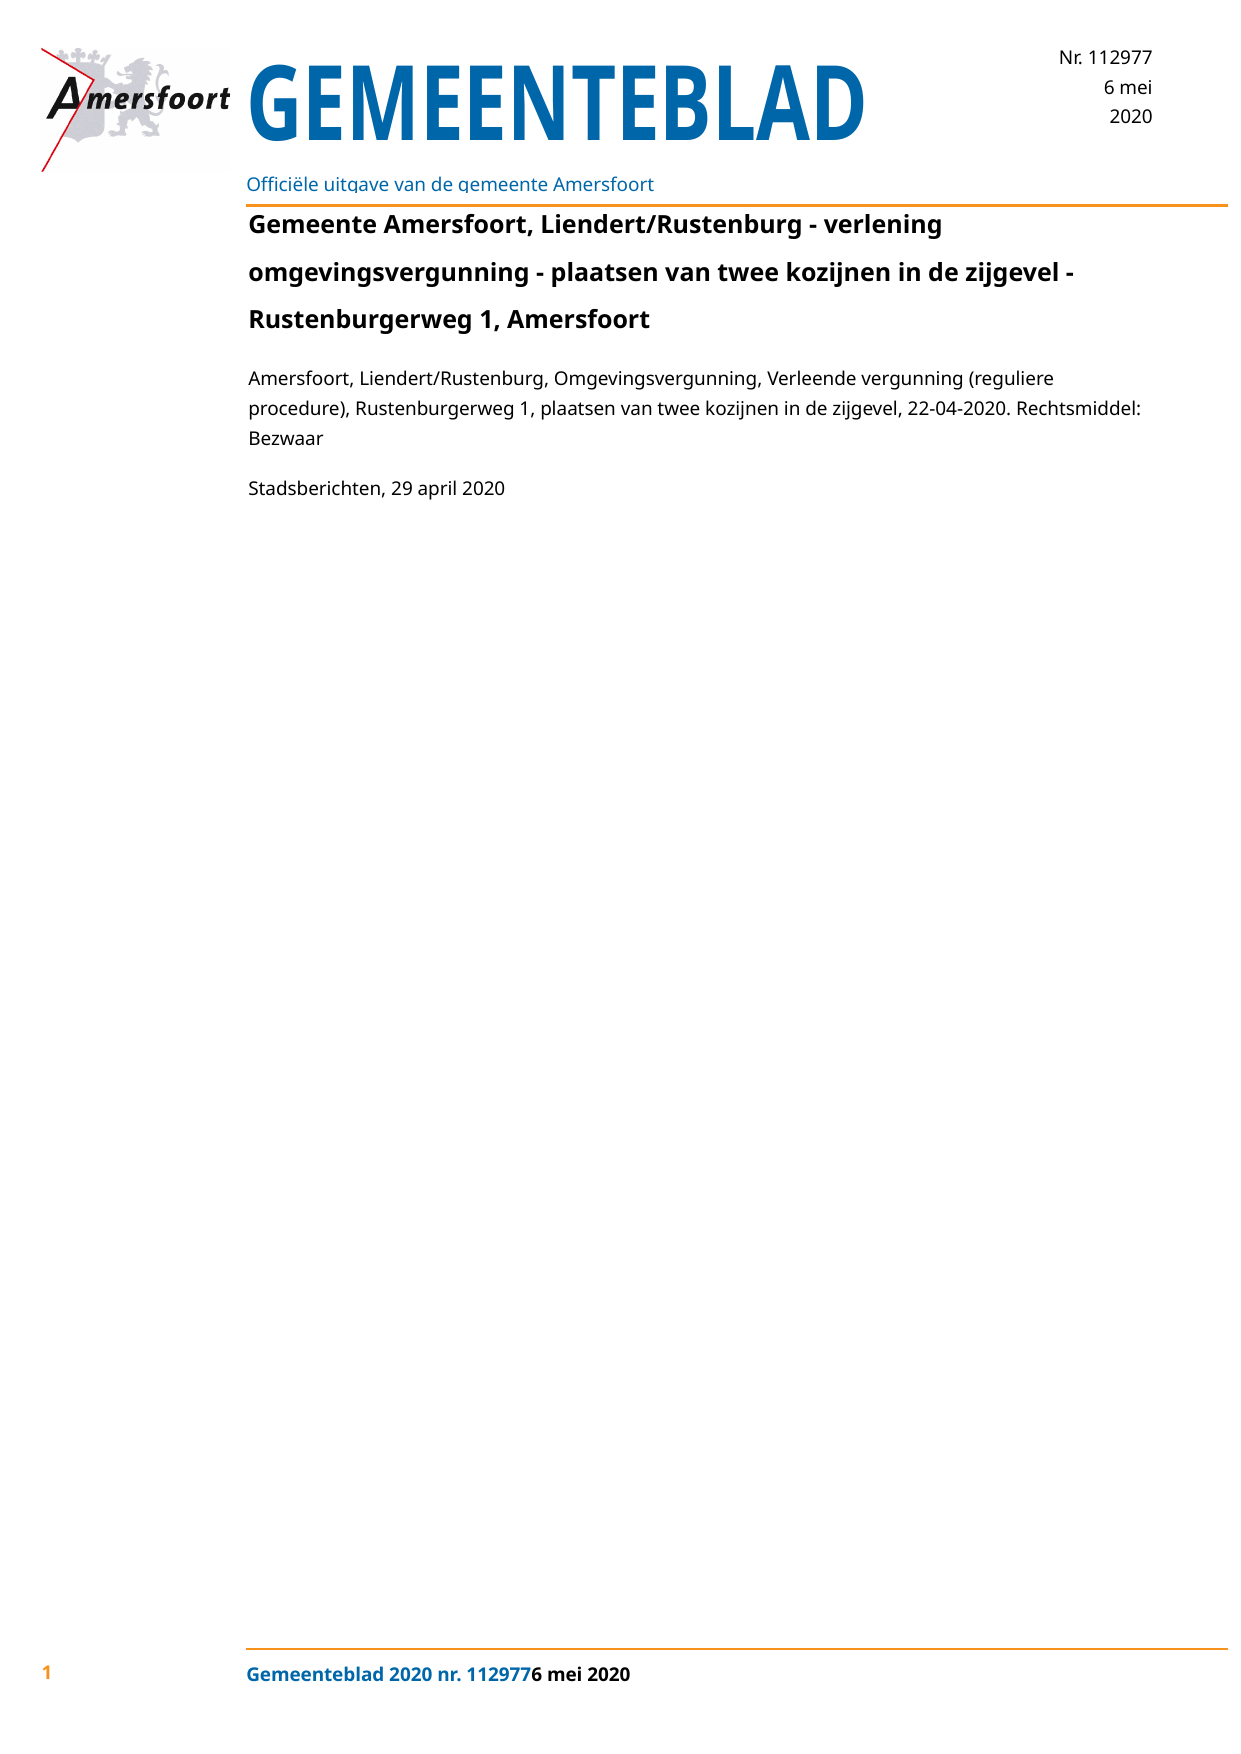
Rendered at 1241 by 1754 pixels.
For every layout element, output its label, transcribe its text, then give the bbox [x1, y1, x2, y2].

text Gemeente Amersfoort, Liendert/Rustenburg - verlening omgevingsvergunning - plaatsen van twee kozijnen in de zijgevel - Rustenburgerweg 1, Amersfoort [248, 207, 1152, 336]
text Stadsberichten, 29 april 2020 [248, 475, 1152, 501]
picture [41, 47, 231, 172]
text Amersfoort, Liendert/Rustenburg, Omgevingsvergunning, Verleende vergunning (reguliere procedure), Rustenburgerweg 1, plaatsen van twee kozijnen in de zijgevel, 22-04-2020. Rechtsmiddel: Bezwaar [248, 366, 1152, 450]
